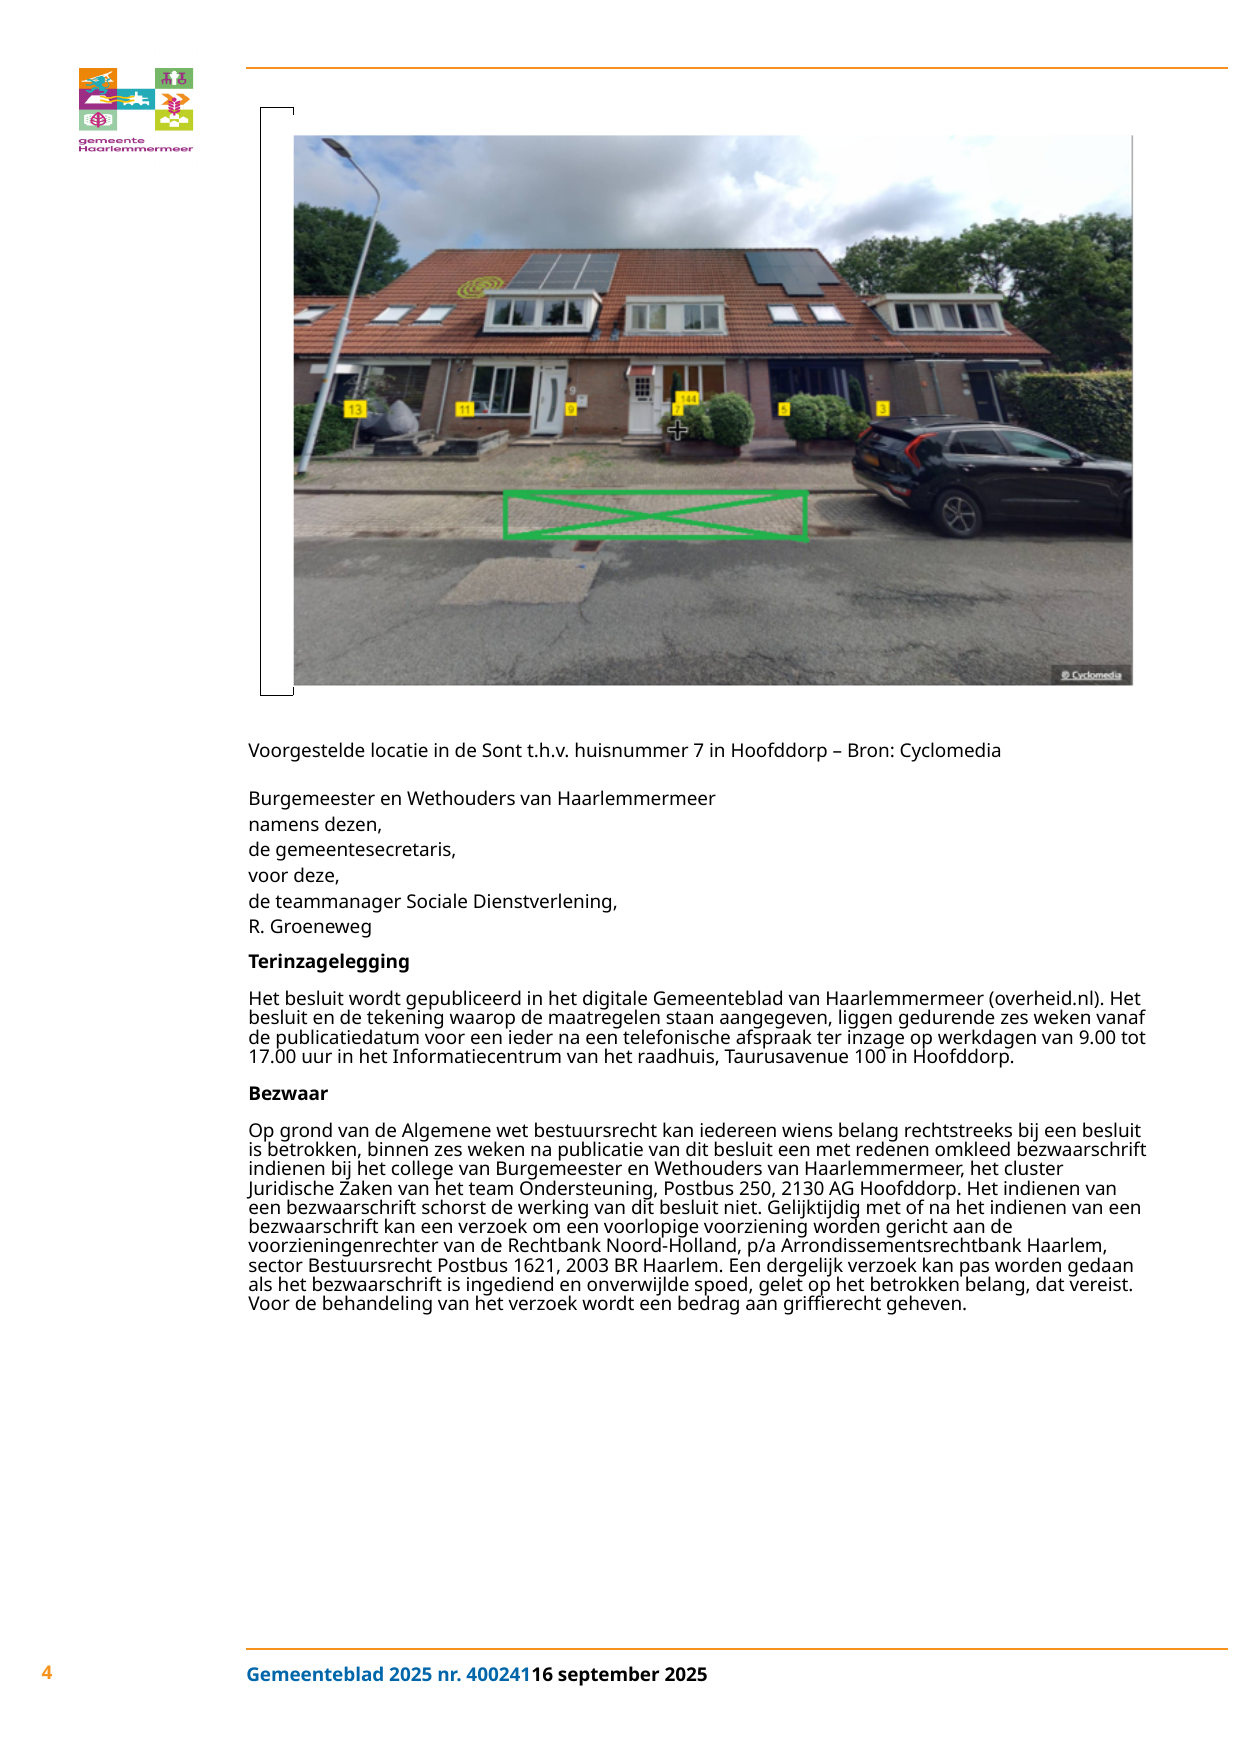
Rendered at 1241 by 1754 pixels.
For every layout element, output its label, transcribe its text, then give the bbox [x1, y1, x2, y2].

text Het besluit wordt gepubliceerd in het digitale Gemeenteblad van Haarlemmermeer (overheid.nl). Het besluit en de tekening waarop de maatregelen staan aangegeven, liggen gedurende zes weken vanaf de publicatiedatum voor een ieder na een telefonische afspraak ter inzage op werkdagen van 9.00 tot 17.00 uur in het Informatiecentrum van het raadhuis, Taurusavenue 100 in Hoofddorp. [248, 990, 1152, 1067]
text Voorgestelde locatie in de Sont t.h.v. huisnummer 7 in Hoofddorp – Bron: Cyclomedia [248, 737, 1152, 763]
text de teammanager Sociale Dienstverlening, [248, 888, 1152, 914]
text Bezwaar [248, 1085, 1152, 1104]
text namens dezen, [248, 811, 1152, 837]
text Burgemeester en Wethouders van Haarlemmermeer [248, 785, 1152, 811]
text Op grond van de Algemene wet bestuursrecht kan iedereen wiens belang rechtstreeks bij een besluit is betrokken, binnen zes weken na publicatie van dit besluit een met redenen omkleed bezwaarschrift indienen bij het college van Burgemeester en Wethouders van Haarlemmermeer, het cluster Juridische Zaken van het team Ondersteuning, Postbus 250, 2130 AG Hoofddorp. Het indienen van een bezwaarschrift schorst de werking van dit besluit niet. Gelijktijdig met of na het indienen van een bezwaarschrift kan een verzoek om een voorlopige voorziening worden gericht aan de voorzieningenrechter van de Rechtbank Noord-Holland, p/a Arrondissementsrechtbank Haarlem, sector Bestuursrecht Postbus 1621, 2003 BR Haarlem. Een dergelijk verzoek kan pas worden gedaan als het bezwaarschrift is ingediend en onverwijlde spoed, gelet op het betrokken belang, dat vereist. Voor de behandeling van het verzoek wordt een bedrag aan griffierecht geheven. [248, 1122, 1152, 1314]
text de gemeentesecretaris, [248, 837, 1152, 862]
picture [41, 47, 231, 172]
text Terinzagelegging [248, 953, 1152, 972]
picture [268, 115, 1155, 687]
text R. Groeneweg [248, 914, 1152, 939]
text voor deze, [248, 862, 1152, 888]
